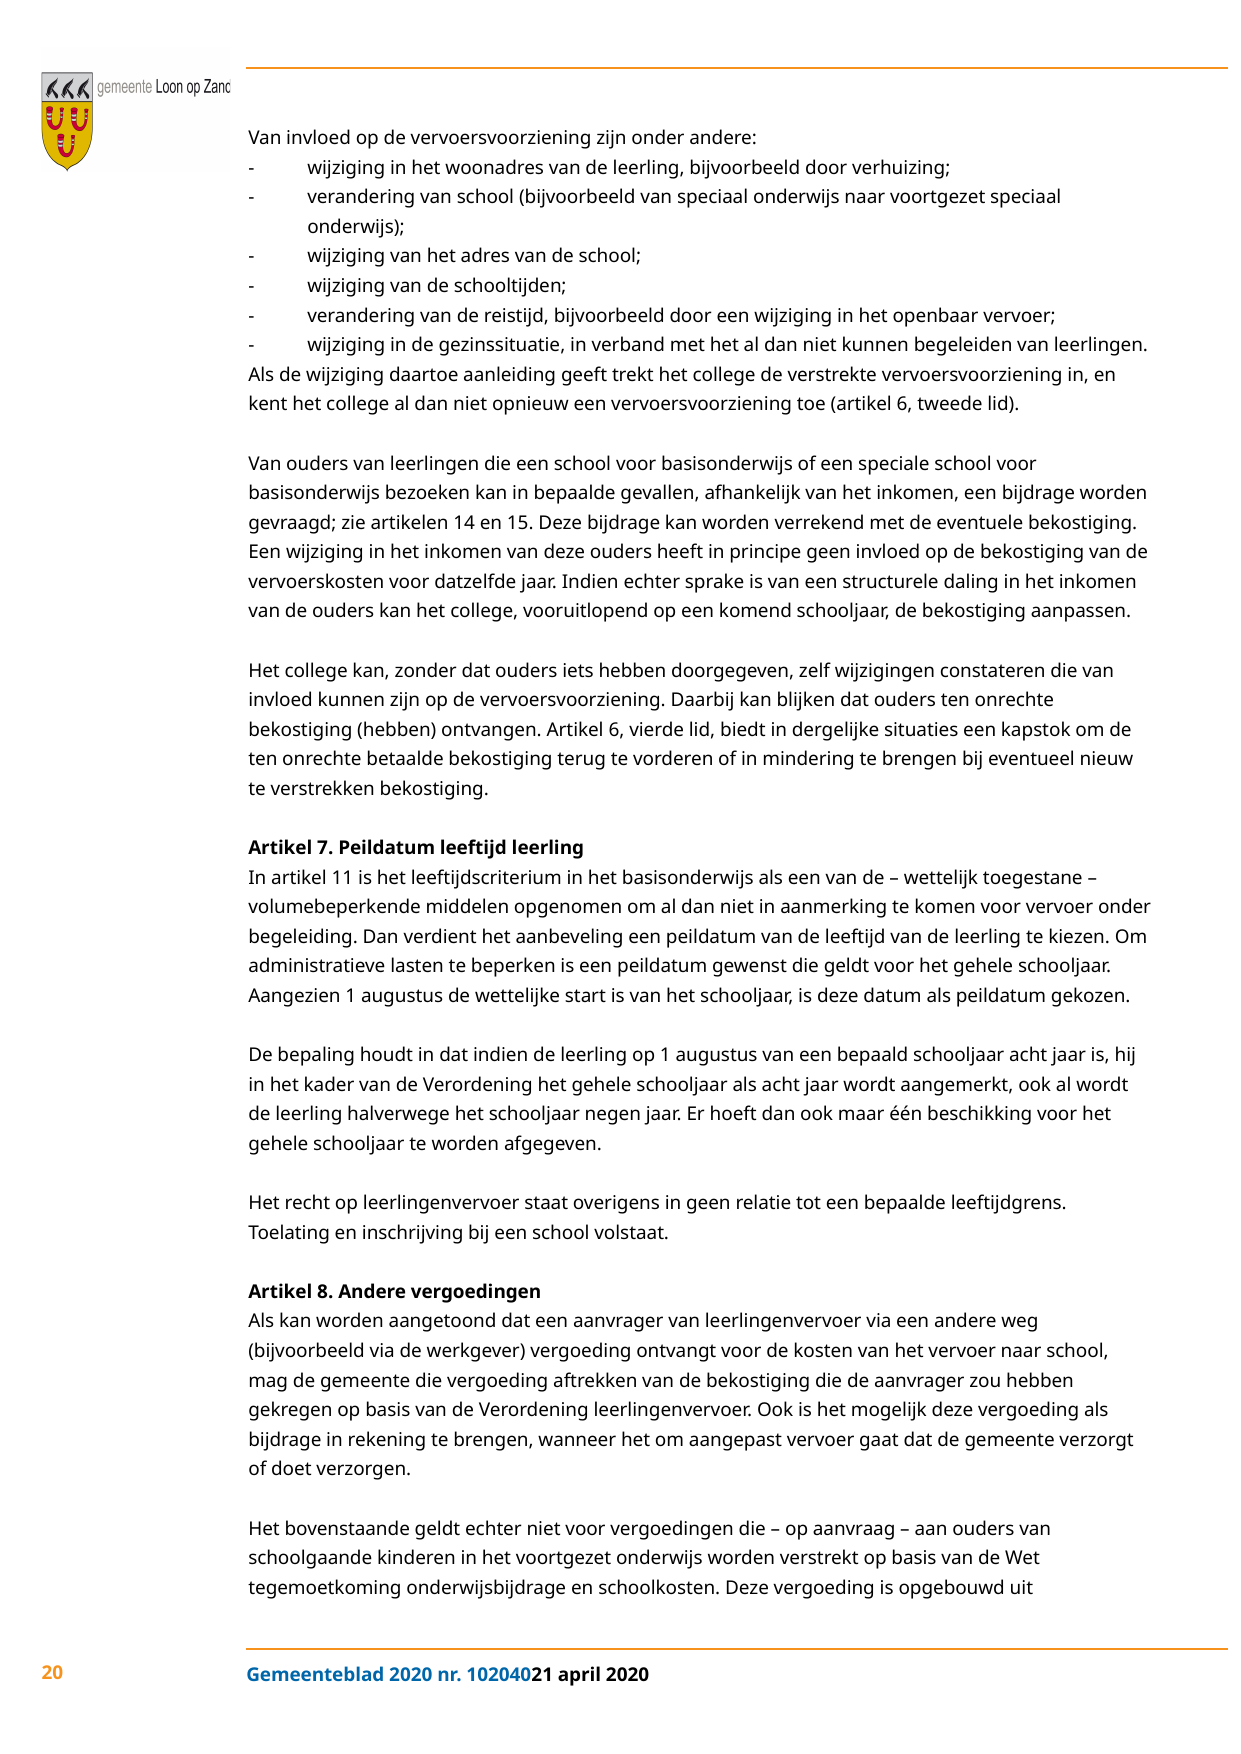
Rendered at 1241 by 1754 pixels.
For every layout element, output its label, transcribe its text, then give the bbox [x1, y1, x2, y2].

text Artikel 8. Andere vergoedingen [248, 1278, 1152, 1304]
text Artikel 7. Peildatum leeftijd leerling [248, 834, 1152, 860]
text Van ouders van leerlingen die een school voor basisonderwijs of een speciale school voor basisonderwijs bezoeken kan in bepaalde gevallen, afhankelijk van het inkomen, een bijdrage worden gevraagd; zie artikelen 14 en 15. Deze bijdrage kan worden verrekend met de eventuele bekostiging. Een wijziging in het inkomen van deze ouders heeft in principe geen invloed op de bekostiging van de vervoerskosten voor datzelfde jaar. Indien echter sprake is van een structurele daling in het inkomen van de ouders kan het college, vooruitlopend op een komend schooljaar, de bekostiging aanpassen. [248, 450, 1152, 623]
text Als kan worden aangetoond dat een aanvrager van leerlingenvervoer via een andere weg (bijvoorbeeld via de werkgever) vergoeding ontvangt voor de kosten van het vervoer naar school, mag de gemeente die vergoeding aftrekken van de bekostiging die de aanvrager zou hebben gekregen op basis van de Verordening leerlingenvervoer. Ook is het mogelijk deze vergoeding als bijdrage in rekening te brengen, wanneer het om aangepast vervoer gaat dat de gemeente verzorgt of doet verzorgen. [248, 1308, 1152, 1481]
text Het recht op leerlingenvervoer staat overigens in geen relatie tot een bepaalde leeftijdgrens. Toelating en inschrijving bij een school volstaat. [248, 1189, 1152, 1245]
text De bepaling houdt in dat indien de leerling op 1 augustus van een bepaald schooljaar acht jaar is, hij in het kader van de Verordening het gehele schooljaar als acht jaar wordt aangemerkt, ook al wordt de leerling halverwege het schooljaar negen jaar. Er hoeft dan ook maar één beschikking voor het gehele schooljaar te worden afgegeven. [248, 1041, 1152, 1156]
text Van invloed op de vervoersvoorziening zijn onder andere: [248, 124, 1152, 150]
list wijziging van het adres van de school; [248, 243, 1152, 268]
list wijziging in het woonadres van de leerling, bijvoorbeeld door verhuizing; [248, 154, 1152, 180]
list verandering van de reistijd, bijvoorbeeld door een wijziging in het openbaar vervoer; [248, 302, 1152, 328]
list wijziging in de gezinssituatie, in verband met het al dan niet kunnen begeleiden van leerlingen. [248, 331, 1152, 357]
text In artikel 11 is het leeftijdscriterium in het basisonderwijs als een van de – wettelijk toegestane – volumebeperkende middelen opgenomen om al dan niet in aanmerking te komen voor vervoer onder begeleiding. Dan verdient het aanbeveling een peildatum van de leeftijd van de leerling te kiezen. Om administratieve lasten te beperken is een peildatum gewenst die geldt voor het gehele schooljaar. Aangezien 1 augustus de wettelijke start is van het schooljaar, is deze datum als peildatum gekozen. [248, 864, 1152, 1008]
text Het bovenstaande geldt echter niet voor vergoedingen die – op aanvraag – aan ouders van schoolgaande kinderen in het voortgezet onderwijs worden verstrekt op basis van de Wet tegemoetkoming onderwijsbijdrage en schoolkosten. Deze vergoeding is opgebouwd uit [248, 1515, 1152, 1600]
list wijziging van de schooltijden; [248, 272, 1152, 298]
picture [41, 47, 231, 172]
text Het college kan, zonder dat ouders iets hebben doorgegeven, zelf wijzigingen constateren die van invloed kunnen zijn op de vervoersvoorziening. Daarbij kan blijken dat ouders ten onrechte bekostiging (hebben) ontvangen. Artikel 6, vierde lid, biedt in dergelijke situaties een kapstok om de ten onrechte betaalde bekostiging terug te vorderen of in mindering te brengen bij eventueel nieuw te verstrekken bekostiging. [248, 657, 1152, 801]
text Als de wijziging daartoe aanleiding geeft trekt het college de verstrekte vervoersvoorziening in, en kent het college al dan niet opnieuw een vervoersvoorziening toe (artikel 6, tweede lid). [248, 361, 1152, 416]
list verandering van school (bijvoorbeeld van speciaal onderwijs naar voortgezet speciaal onderwijs); [248, 183, 1152, 239]
